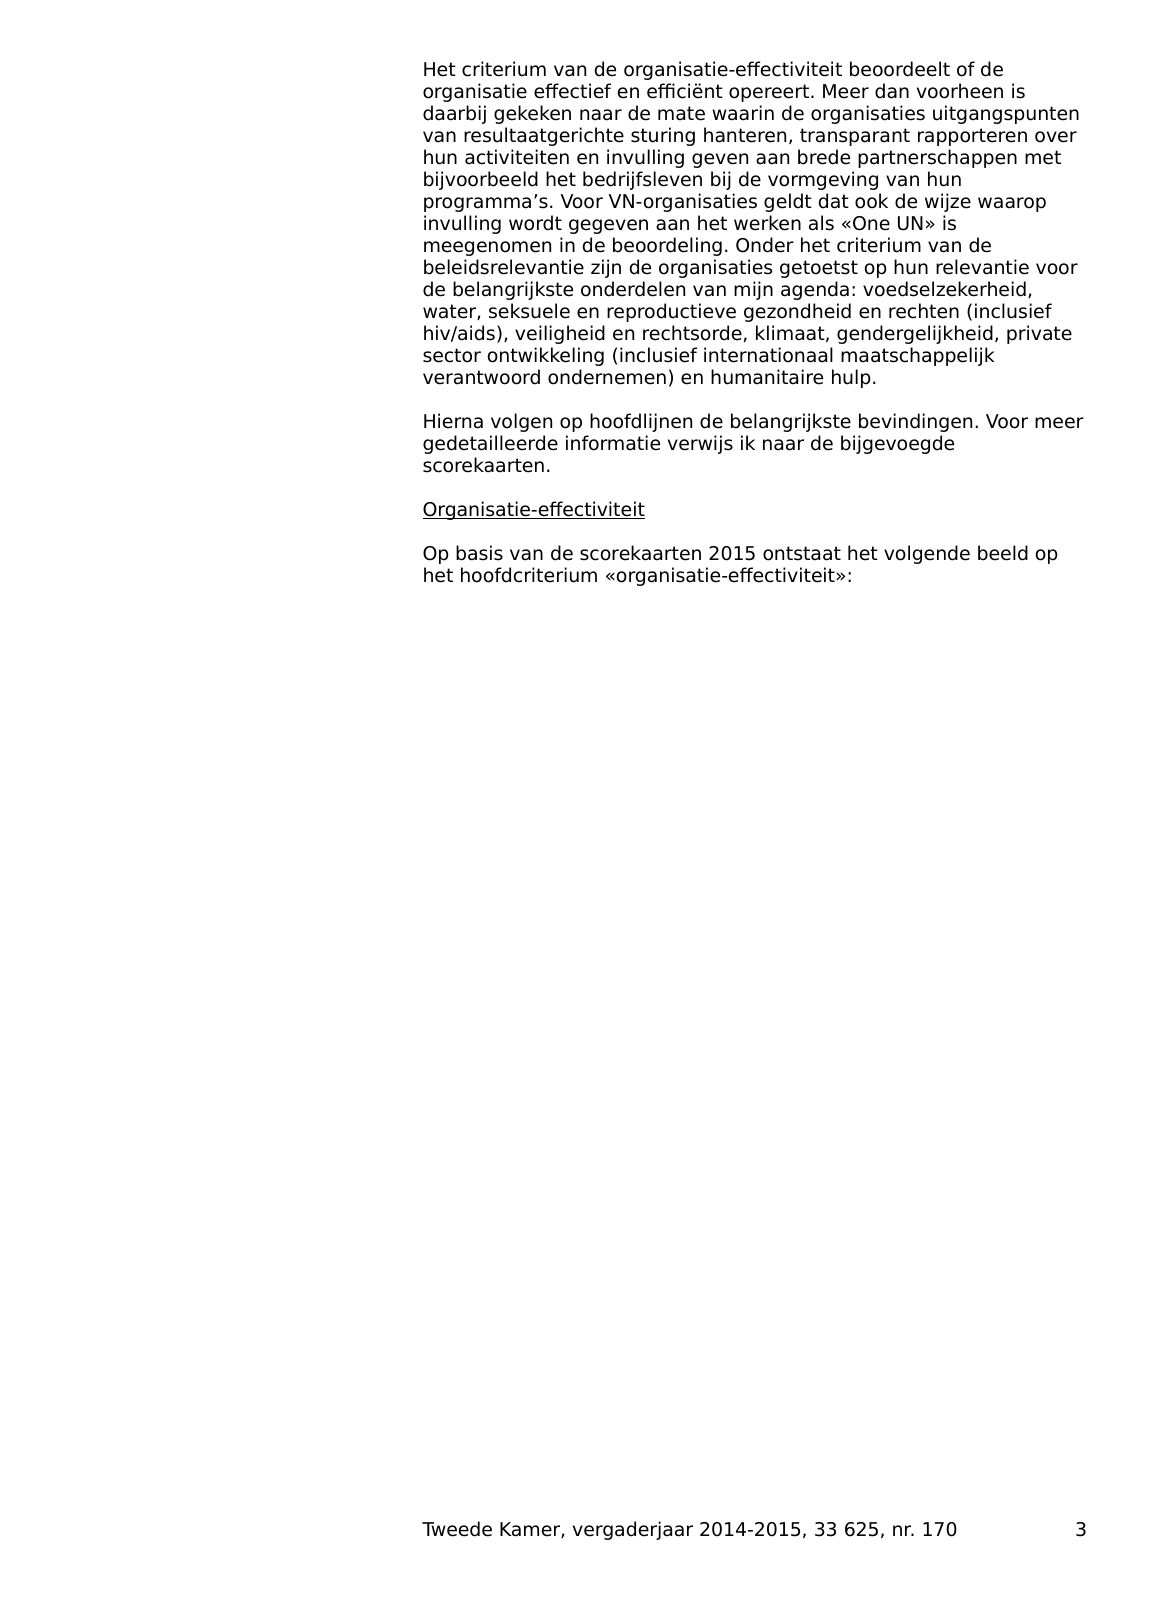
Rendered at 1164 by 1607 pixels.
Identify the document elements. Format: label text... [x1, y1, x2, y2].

subtitle Organisatie-effectiviteit [422, 499, 1087, 521]
text Hierna volgen op hoofdlijnen de belangrijkste bevindingen. Voor meer gedetailleerde informatie verwijs ik naar de bijgevoegde scorekaarten. [422, 411, 1087, 477]
text Op basis van de scorekaarten 2015 ontstaat het volgende beeld op het hoofdcriterium «organisatie-effectiviteit»: [422, 543, 1087, 587]
text Het criterium van de organisatie-effectiviteit beoordeelt of de organisatie effectief en efficiënt opereert. Meer dan voorheen is daarbij gekeken naar de mate waarin de organisaties uitgangspunten van resultaatgerichte sturing hanteren, transparant rapporteren over hun activiteiten en invulling geven aan brede partnerschappen met bijvoorbeeld het bedrijfsleven bij de vormgeving van hun programma’s. Voor VN-organisaties geldt dat ook de wijze waarop invulling wordt gegeven aan het werken als «One UN» is meegenomen in de beoordeling. Onder het criterium van de beleidsrelevantie zijn de organisaties getoetst op hun relevantie voor de belangrijkste onderdelen van mijn agenda: voedselzekerheid, water, seksuele en reproductieve gezondheid en rechten (inclusief hiv/aids), veiligheid en rechtsorde, klimaat, gendergelijkheid, private sector ontwikkeling (inclusief internationaal maatschappelijk verantwoord ondernemen) en humanitaire hulp. [422, 59, 1087, 389]
